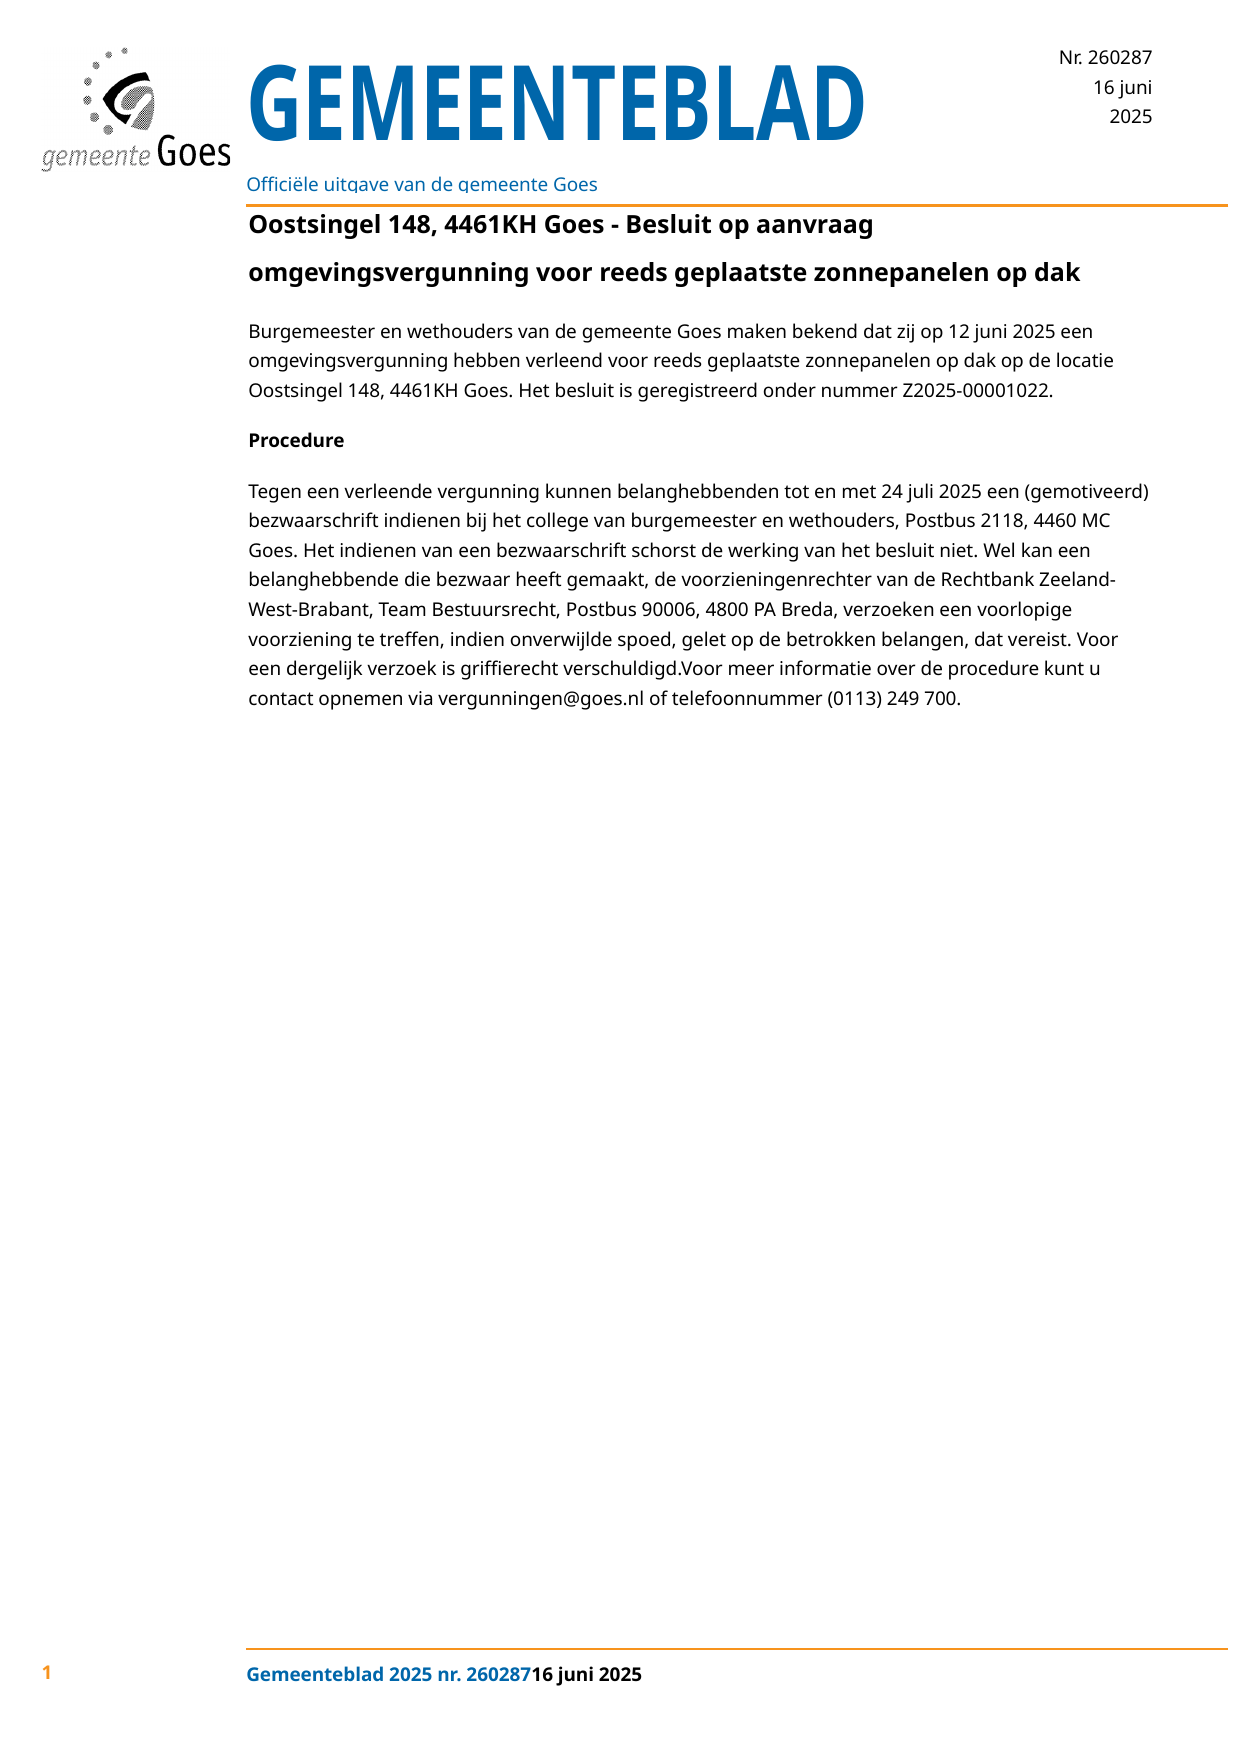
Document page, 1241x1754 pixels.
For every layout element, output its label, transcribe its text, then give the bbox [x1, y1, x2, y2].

text Procedure [248, 427, 1152, 453]
text Tegen een verleende vergunning kunnen belanghebbenden tot en met 24 juli 2025 een (gemotiveerd) bezwaarschrift indienen bij het college van burgemeester en wethouders, Postbus 2118, 4460 MC Goes. Het indienen van een bezwaarschrift schorst de werking van het besluit niet. Wel kan een belanghebbende die bezwaar heeft gemaakt, de voorzieningenrechter van de Rechtbank Zeeland-West-Brabant, Team Bestuursrecht, Postbus 90006, 4800 PA Breda, verzoeken een voorlopige voorziening te treffen, indien onverwijlde spoed, gelet op de betrokken belangen, dat vereist. Voor een dergelijk verzoek is griffierecht verschuldigd.Voor meer informatie over de procedure kunt u contact opnemen via vergunningen@goes.nl of telefoonnummer (0113) 249 700. [248, 478, 1152, 711]
picture [41, 47, 231, 172]
text Burgemeester en wethouders van de gemeente Goes maken bekend dat zij op 12 juni 2025 een omgevingsvergunning hebben verleend voor reeds geplaatste zonnepanelen op dak op de locatie Oostsingel 148, 4461KH Goes. Het besluit is geregistreerd onder nummer Z2025-00001022. [248, 318, 1152, 403]
text Oostsingel 148, 4461KH Goes - Besluit op aanvraag omgevingsvergunning voor reeds geplaatste zonnepanelen op dak [248, 207, 1152, 288]
